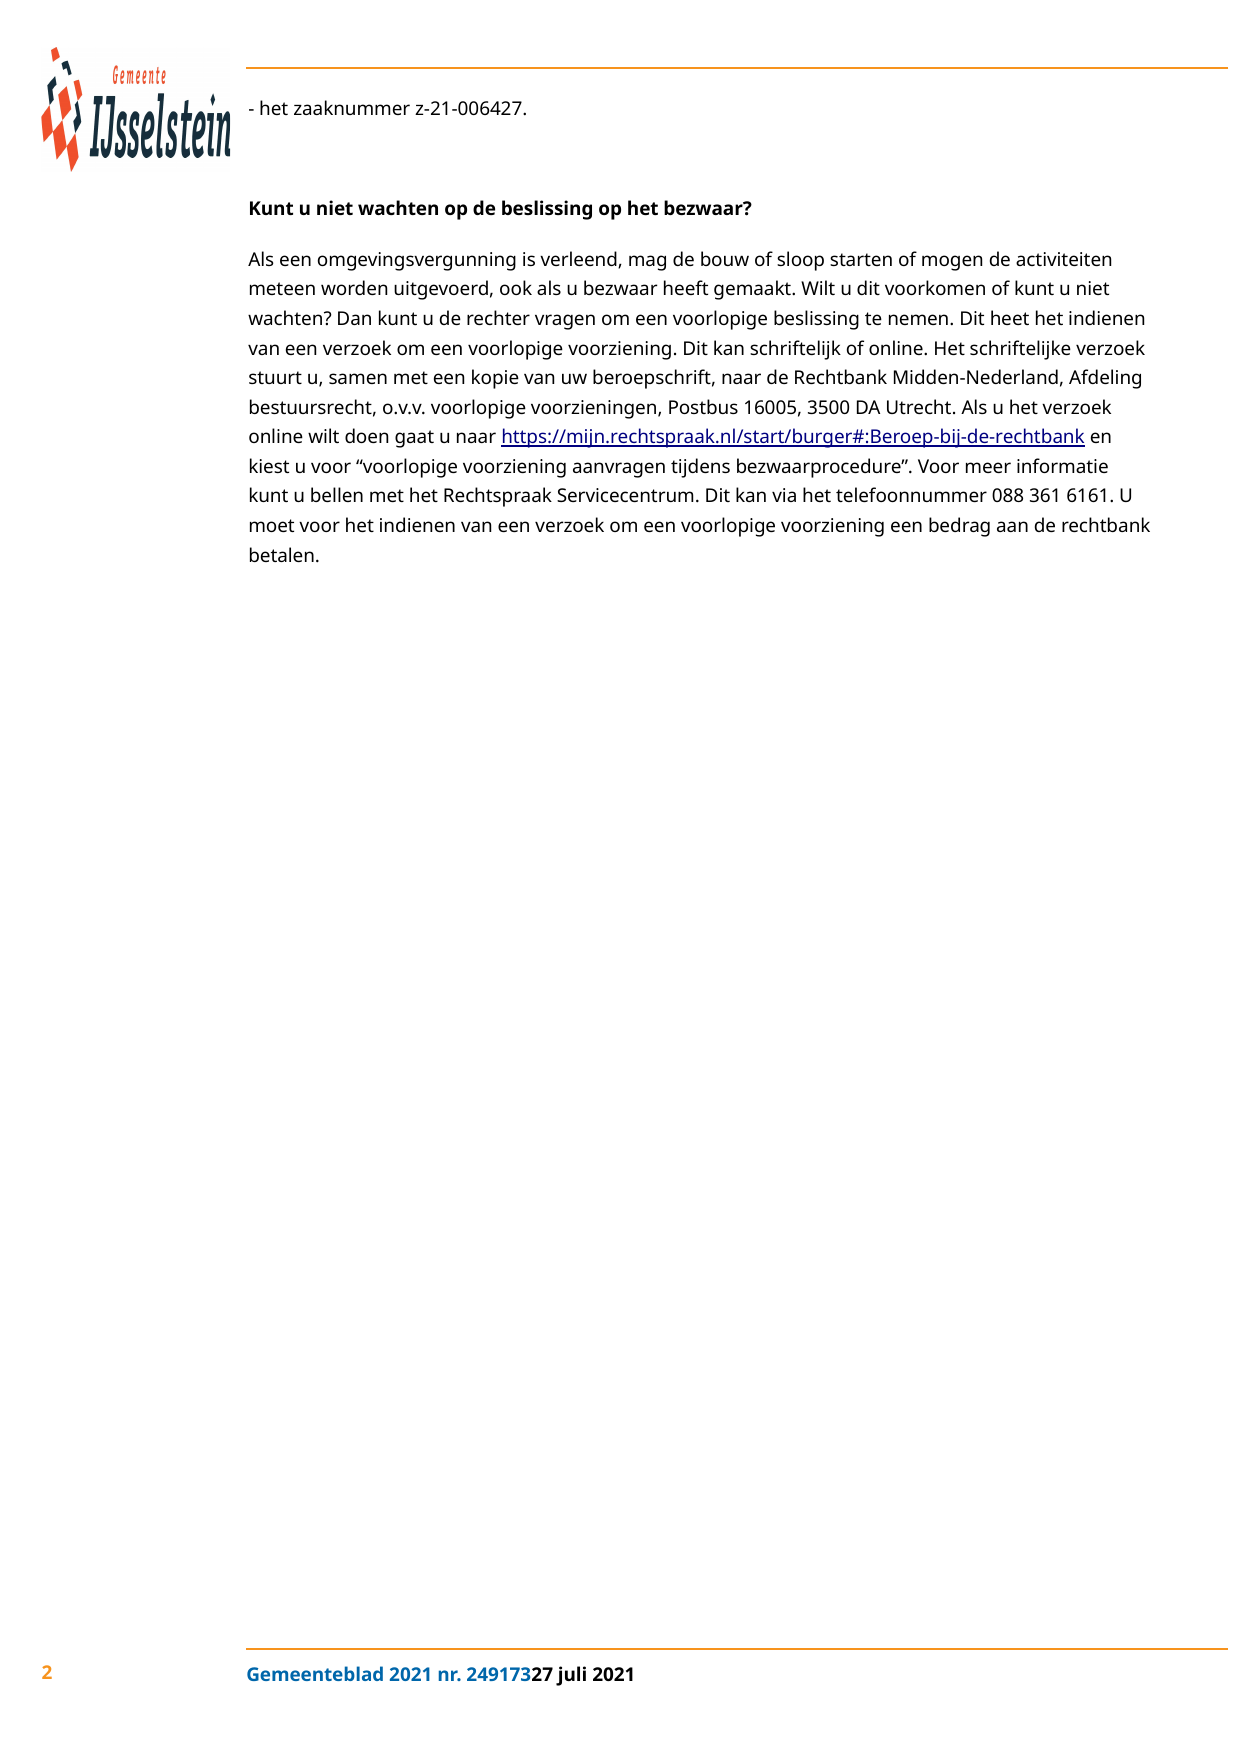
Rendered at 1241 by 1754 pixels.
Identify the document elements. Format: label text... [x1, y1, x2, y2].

picture [41, 47, 231, 172]
text Als een omgevingsvergunning is verleend, mag de bouw of sloop starten of mogen de activiteiten meteen worden uitgevoerd, ook als u bezwaar heeft gemaakt. Wilt u dit voorkomen of kunt u niet wachten? Dan kunt u de rechter vragen om een voorlopige beslissing te nemen. Dit heet het indienen van een verzoek om een voorlopige voorziening. Dit kan schriftelijk of online. Het schriftelijke verzoek stuurt u, samen met een kopie van uw beroepschrift, naar de Rechtbank Midden-Nederland, Afdeling bestuursrecht, o.v.v. voorlopige voorzieningen, Postbus 16005, 3500 DA Utrecht. Als u het verzoek online wilt doen gaat u naar https://mijn.rechtspraak.nl/start/burger#:Beroep-bij-de-rechtbank en kiest u voor “voorlopige voorziening aanvragen tijdens bezwaarprocedure”. Voor meer informatie kunt u bellen met het Rechtspraak Servicecentrum. Dit kan via het telefoonnummer 088 361 6161. U moet voor het indienen van een verzoek om een voorlopige voorziening een bedrag aan de rechtbank betalen. [248, 246, 1152, 568]
text Kunt u niet wachten op de beslissing op het bezwaar? [248, 196, 1152, 221]
text - het zaaknummer z-21-006427. [248, 95, 1152, 121]
